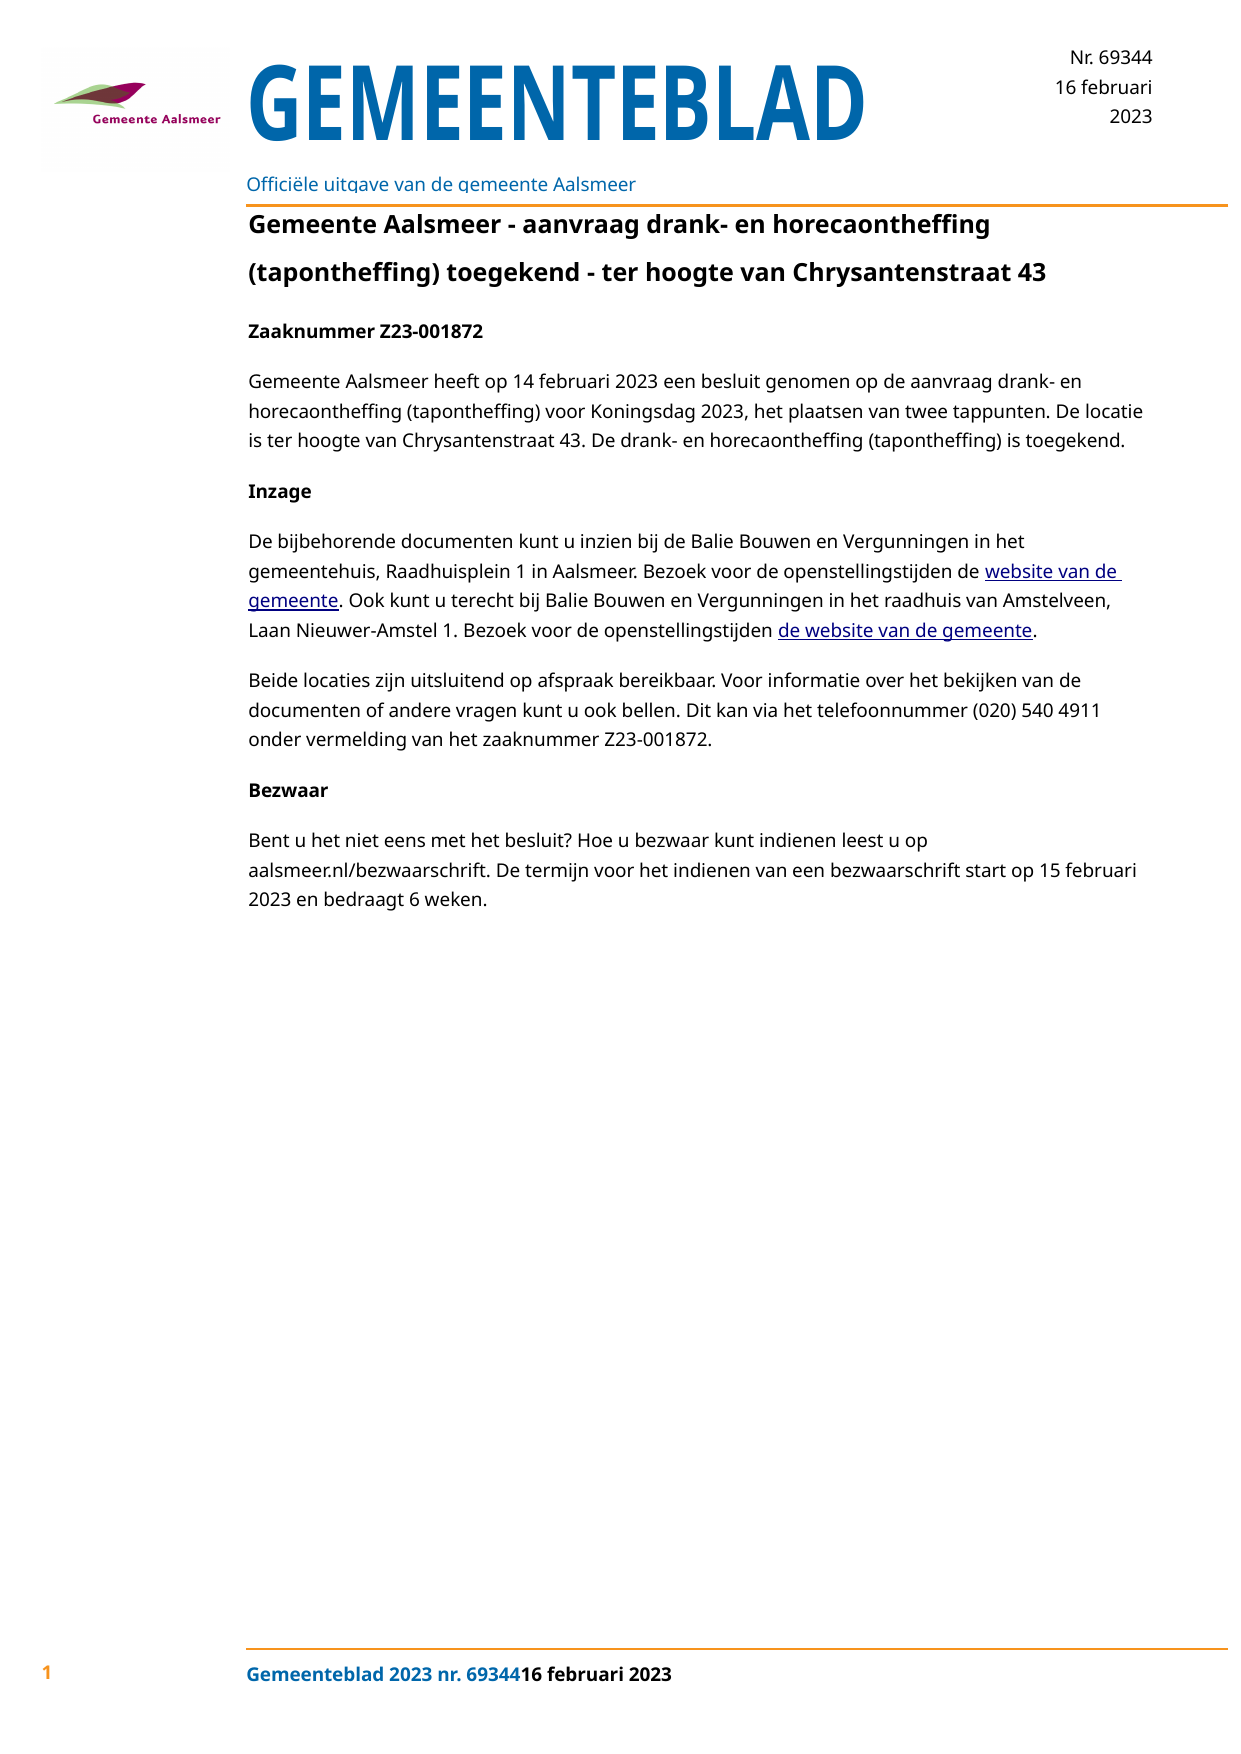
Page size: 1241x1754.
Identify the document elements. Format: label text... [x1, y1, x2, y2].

text Bent u het niet eens met het besluit? Hoe u bezwaar kunt indienen leest u op aalsmeer.nl/bezwaarschrift. De termijn voor het indienen van een bezwaarschrift start op 15 februari 2023 en bedraagt 6 weken. [248, 827, 1152, 912]
text De bijbehorende documenten kunt u inzien bij de Balie Bouwen en Vergunningen in het gemeentehuis, Raadhuisplein 1 in Aalsmeer. Bezoek voor de openstellingstijden de website van de gemeente. Ook kunt u terecht bij Balie Bouwen en Vergunningen in het raadhuis van Amstelveen, Laan Nieuwer-Amstel 1. Bezoek voor de openstellingstijden de website van de gemeente. [248, 528, 1152, 643]
text Zaaknummer Z23-001872 [248, 318, 1152, 344]
text Bezwaar [248, 777, 1152, 803]
picture [41, 47, 231, 172]
text Gemeente Aalsmeer heeft op 14 februari 2023 een besluit genomen op de aanvraag drank- en horecaontheffing (tapontheffing) voor Koningsdag 2023, het plaatsen van twee tappunten. De locatie is ter hoogte van Chrysantenstraat 43. De drank- en horecaontheffing (tapontheffing) is toegekend. [248, 368, 1152, 453]
text Inzage [248, 478, 1152, 504]
text Beide locaties zijn uitsluitend op afspraak bereikbaar. Voor informatie over het bekijken van de documenten of andere vragen kunt u ook bellen. Dit kan via het telefoonnummer (020) 540 4911 onder vermelding van het zaaknummer Z23-001872. [248, 667, 1152, 752]
text Gemeente Aalsmeer - aanvraag drank- en horecaontheffing (tapontheffing) toegekend - ter hoogte van Chrysantenstraat 43 [248, 207, 1152, 288]
